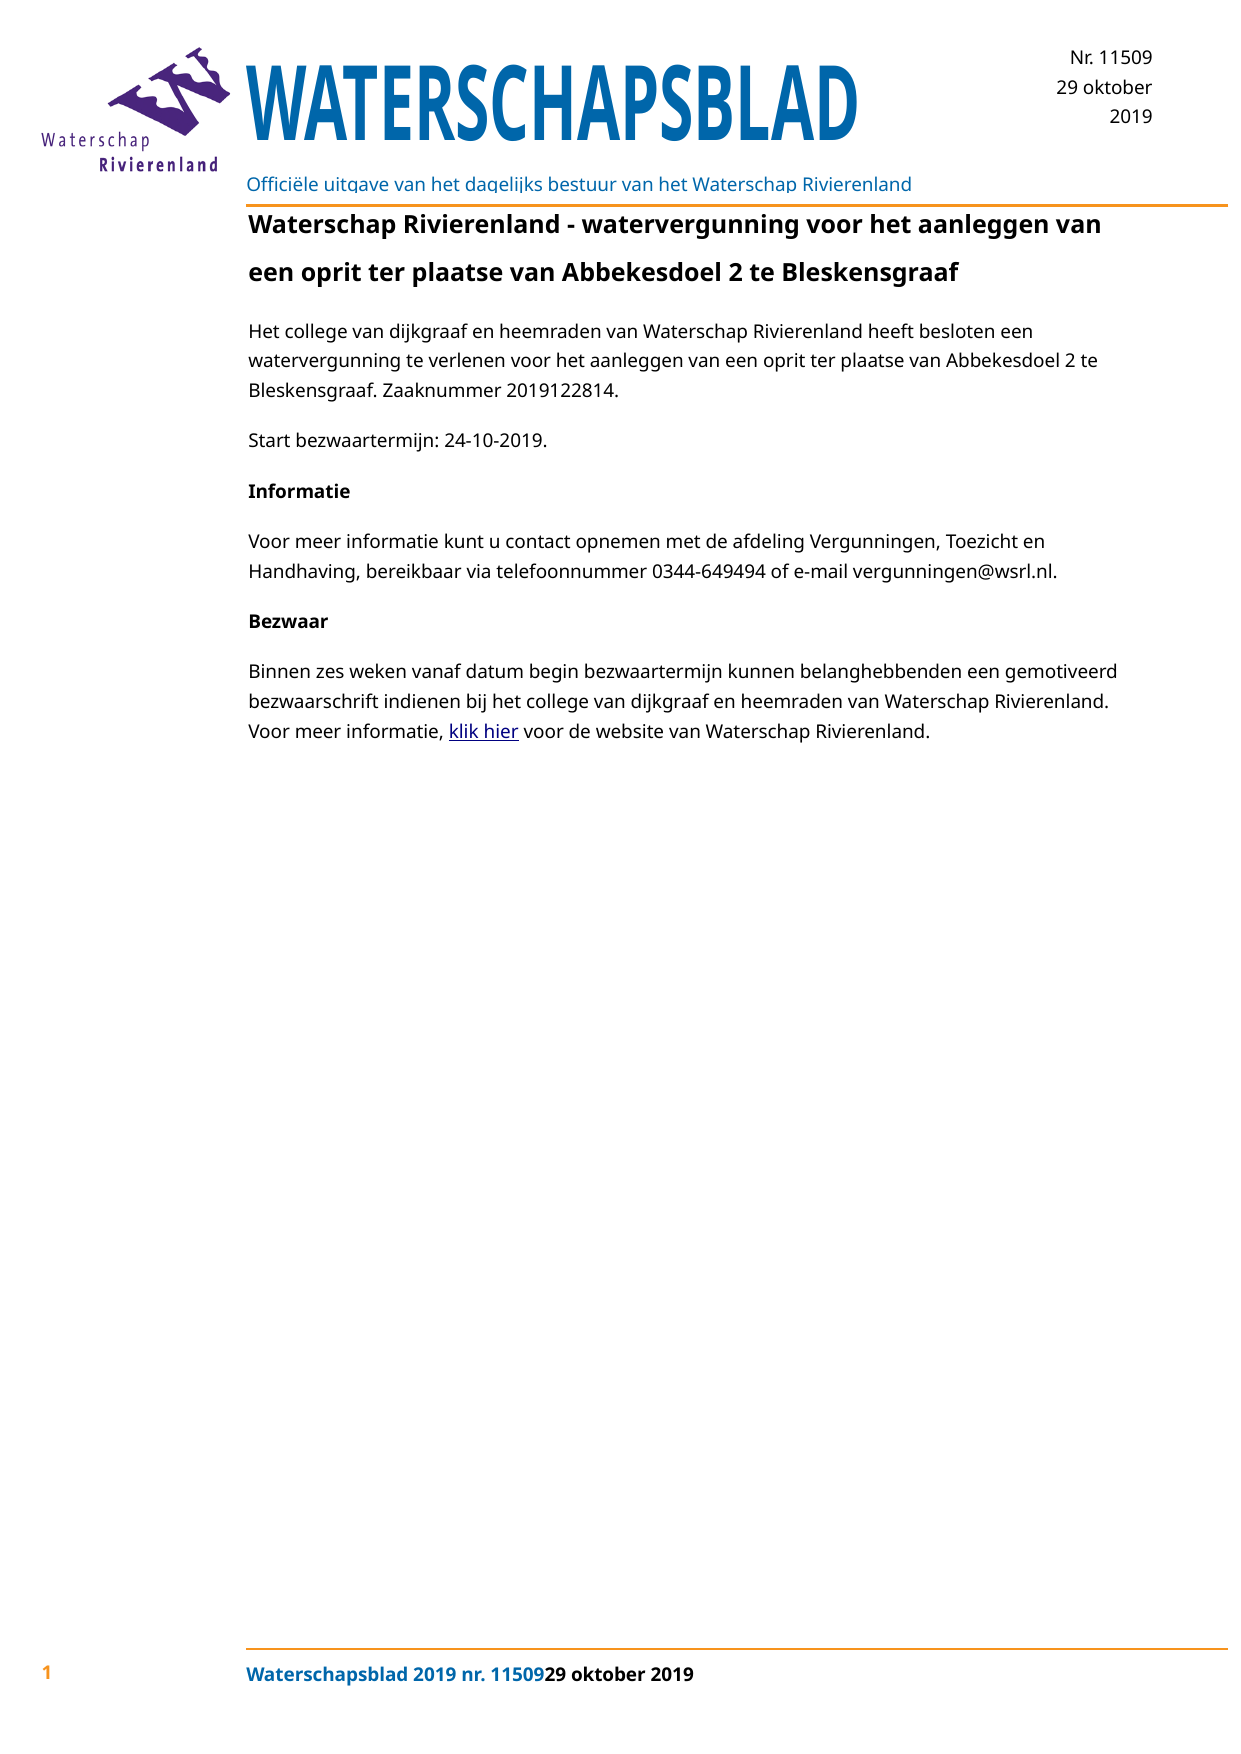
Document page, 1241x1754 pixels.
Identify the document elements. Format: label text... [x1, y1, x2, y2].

text Binnen zes weken vanaf datum begin bezwaartermijn kunnen belanghebbenden een gemotiveerd bezwaarschrift indienen bij het college van dijkgraaf en heemraden van Waterschap Rivierenland. Voor meer informatie, klik hier voor de website van Waterschap Rivierenland. [248, 659, 1152, 744]
text Het college van dijkgraaf en heemraden van Waterschap Rivierenland heeft besloten een watervergunning te verlenen voor het aanleggen van een oprit ter plaatse van Abbekesdoel 2 te Bleskensgraaf. Zaaknummer 2019122814. [248, 318, 1152, 403]
text Waterschap Rivierenland - watervergunning voor het aanleggen van een oprit ter plaatse van Abbekesdoel 2 te Bleskensgraaf [248, 207, 1152, 288]
text Bezwaar [248, 608, 1152, 634]
picture [41, 47, 231, 172]
text Voor meer informatie kunt u contact opnemen met de afdeling Vergunningen, Toezicht en Handhaving, bereikbaar via telefoonnummer 0344-649494 of e-mail vergunningen@wsrl.nl. [248, 528, 1152, 584]
text Informatie [248, 478, 1152, 504]
text Start bezwaartermijn: 24-10-2019. [248, 427, 1152, 453]
